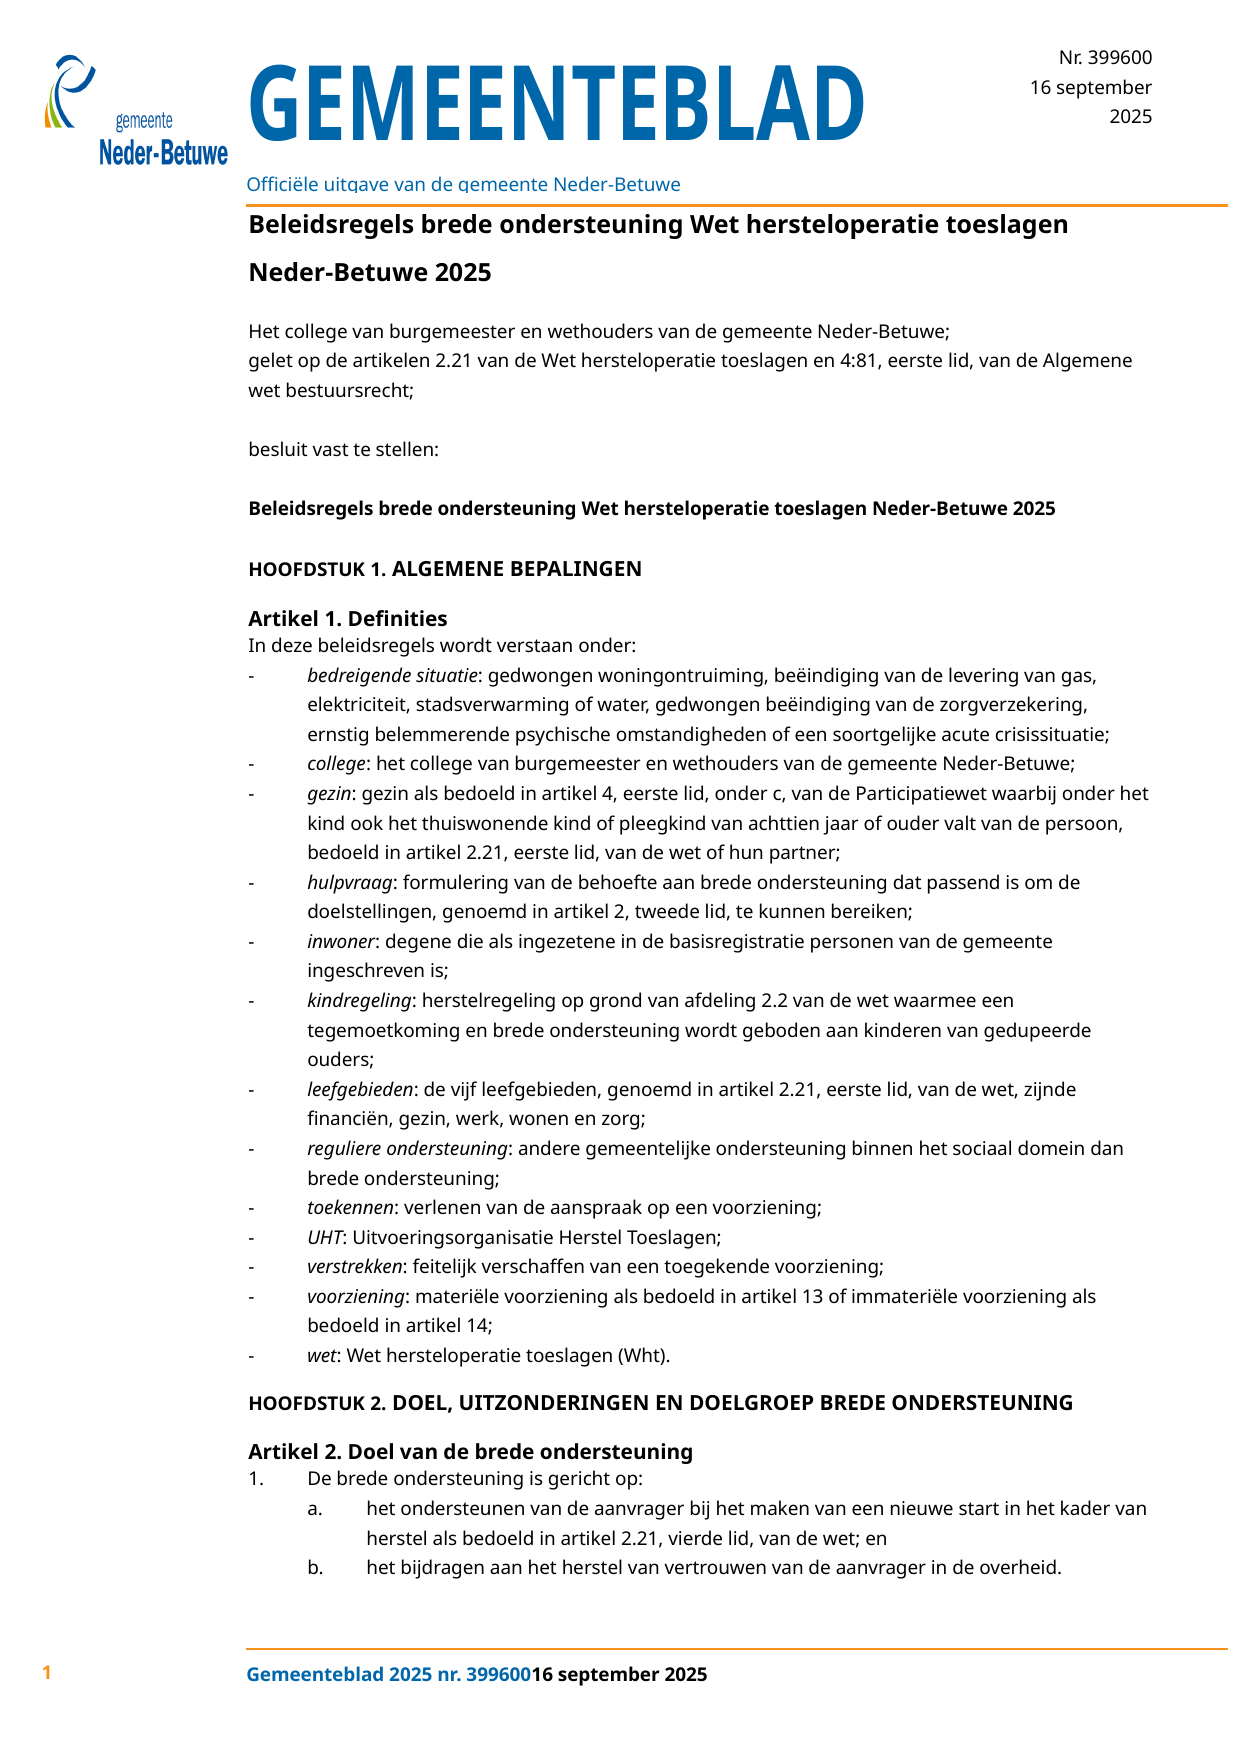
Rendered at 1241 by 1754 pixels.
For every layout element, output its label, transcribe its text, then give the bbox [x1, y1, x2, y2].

text gelet op de artikelen 2.21 van de Wet hersteloperatie toeslagen en 4:81, eerste lid, van de Algemene wet bestuursrecht; [248, 347, 1152, 403]
list De brede ondersteuning is gericht op: [248, 1466, 1152, 1491]
picture [41, 47, 231, 172]
list hulpvraag: formulering van de behoefte aan brede ondersteuning dat passend is om de doelstellingen, genoemd in artikel 2, tweede lid, te kunnen bereiken; [248, 869, 1152, 924]
text Artikel 1. Definities [248, 604, 1152, 632]
list inwoner: degene die als ingezetene in de basisregistratie personen van de gemeente ingeschreven is; [248, 928, 1152, 983]
text besluit vast te stellen: [248, 436, 1152, 462]
list college: het college van burgemeester en wethouders van de gemeente Neder-Betuwe; [248, 751, 1152, 776]
list het bijdragen aan het herstel van vertrouwen van de aanvrager in de overheid. [307, 1554, 1152, 1580]
list voorziening: materiële voorziening als bedoeld in artikel 13 of immateriële voorziening als bedoeld in artikel 14; [248, 1283, 1152, 1338]
list kindregeling: herstelregeling op grond van afdeling 2.2 van de wet waarmee een tegemoetkoming en brede ondersteuning wordt geboden aan kinderen van gedupeerde ouders; [248, 987, 1152, 1072]
list leefgebieden: de vijf leefgebieden, genoemd in artikel 2.21, eerste lid, van de wet, zijnde financiën, gezin, werk, wonen en zorg; [248, 1076, 1152, 1131]
text HOOFDSTUK 1. ALGEMENE BEPALINGEN [248, 554, 1152, 583]
list verstrekken: feitelijk verschaffen van een toegekende voorziening; [248, 1253, 1152, 1279]
text Artikel 2. Doel van de brede ondersteuning [248, 1437, 1152, 1466]
list reguliere ondersteuning: andere gemeentelijke ondersteuning binnen het sociaal domein dan brede ondersteuning; [248, 1135, 1152, 1191]
list gezin: gezin als bedoeld in artikel 4, eerste lid, onder c, van de Participatiewet waarbij onder het kind ook het thuiswonende kind of pleegkind van achttien jaar of ouder valt van de persoon, bedoeld in artikel 2.21, eerste lid, van de wet of hun partner; [248, 780, 1152, 865]
list toekennen: verlenen van de aanspraak op een voorziening; [248, 1194, 1152, 1220]
text Beleidsregels brede ondersteuning Wet hersteloperatie toeslagen Neder-Betuwe 2025 [248, 207, 1152, 288]
text In deze beleidsregels wordt verstaan onder: [248, 632, 1152, 658]
list UHT: Uitvoeringsorganisatie Herstel Toeslagen; [248, 1224, 1152, 1250]
text Het college van burgemeester en wethouders van de gemeente Neder-Betuwe; [248, 318, 1152, 344]
text Beleidsregels brede ondersteuning Wet hersteloperatie toeslagen Neder-Betuwe 2025 [248, 495, 1152, 521]
text HOOFDSTUK 2. DOEL, UITZONDERINGEN EN DOELGROEP BREDE ONDERSTEUNING [248, 1388, 1152, 1416]
list bedreigende situatie: gedwongen woningontruiming, beëindiging van de levering van gas, elektriciteit, stadsverwarming of water, gedwongen beëindiging van de zorgverzekering, ernstig belemmerende psychische omstandigheden of een soortgelijke acute crisissituatie; [248, 662, 1152, 747]
list wet: Wet hersteloperatie toeslagen (Wht). [248, 1342, 1152, 1368]
list het ondersteunen van de aanvrager bij het maken van een nieuwe start in het kader van herstel als bedoeld in artikel 2.21, vierde lid, van de wet; en [307, 1495, 1152, 1551]
